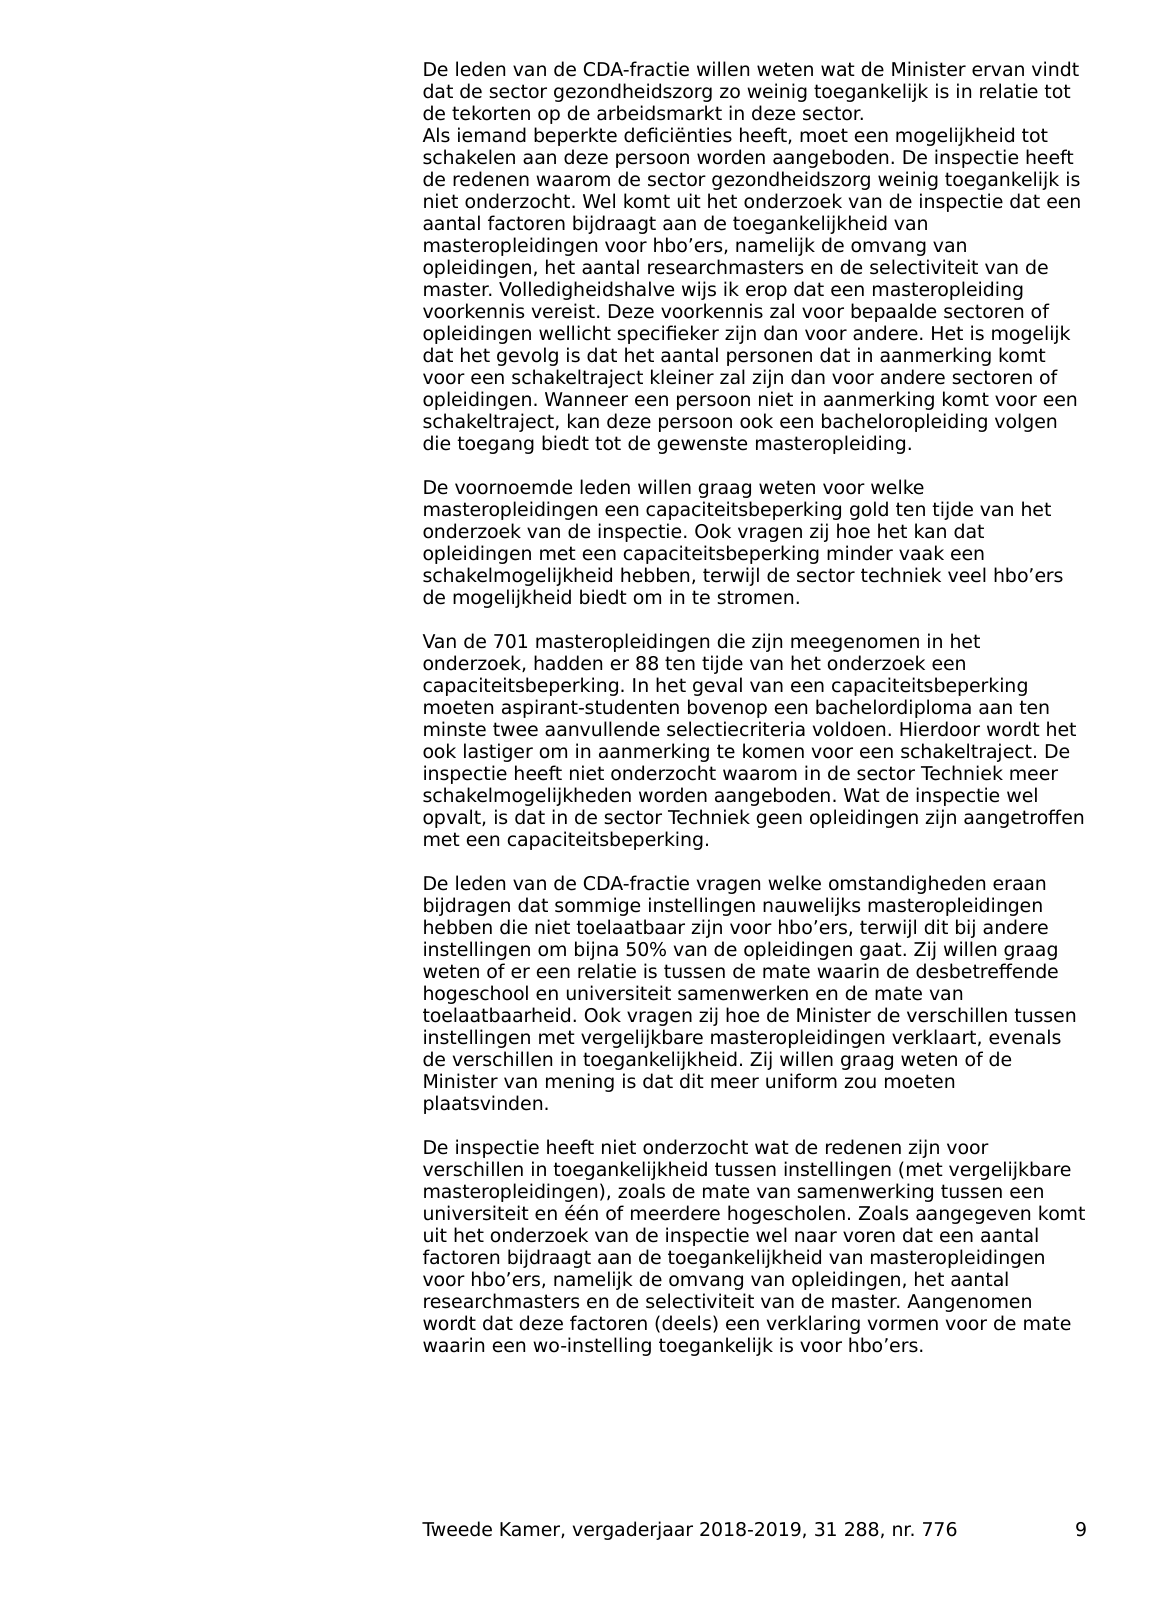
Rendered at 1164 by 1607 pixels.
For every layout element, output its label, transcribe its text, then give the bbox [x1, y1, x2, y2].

text De leden van de CDA-fractie willen weten wat de Minister ervan vindt dat de sector gezondheidszorg zo weinig toegankelijk is in relatie tot de tekorten op de arbeidsmarkt in deze sector. [422, 59, 1087, 125]
text De inspectie heeft niet onderzocht wat de redenen zijn voor verschillen in toegankelijkheid tussen instellingen (met vergelijkbare masteropleidingen), zoals de mate van samenwerking tussen een universiteit en één of meerdere hogescholen. Zoals aangegeven komt uit het onderzoek van de inspectie wel naar voren dat een aantal factoren bijdraagt aan de toegankelijkheid van masteropleidingen voor hbo’ers, namelijk de omvang van opleidingen, het aantal researchmasters en de selectiviteit van de master. Aangenomen wordt dat deze factoren (deels) een verklaring vormen voor de mate waarin een wo-instelling toegankelijk is voor hbo’ers. [422, 1137, 1087, 1357]
text Van de 701 masteropleidingen die zijn meegenomen in het onderzoek, hadden er 88 ten tijde van het onderzoek een capaciteitsbeperking. In het geval van een capaciteitsbeperking moeten aspirant-studenten bovenop een bachelordiploma aan ten minste twee aanvullende selectiecriteria voldoen. Hierdoor wordt het ook lastiger om in aanmerking te komen voor een schakeltraject. De inspectie heeft niet onderzocht waarom in de sector Techniek meer schakelmogelijkheden worden aangeboden. Wat de inspectie wel opvalt, is dat in de sector Techniek geen opleidingen zijn aangetroffen met een capaciteitsbeperking. [422, 631, 1087, 851]
text De leden van de CDA-fractie vragen welke omstandigheden eraan bijdragen dat sommige instellingen nauwelijks masteropleidingen hebben die niet toelaatbaar zijn voor hbo’ers, terwijl dit bij andere instellingen om bijna 50% van de opleidingen gaat. Zij willen graag weten of er een relatie is tussen de mate waarin de desbetreffende hogeschool en universiteit samenwerken en de mate van toelaatbaarheid. Ook vragen zij hoe de Minister de verschillen tussen instellingen met vergelijkbare masteropleidingen verklaart, evenals de verschillen in toegankelijkheid. Zij willen graag weten of de Minister van mening is dat dit meer uniform zou moeten plaatsvinden. [422, 873, 1087, 1115]
text Als iemand beperkte deficiënties heeft, moet een mogelijkheid tot schakelen aan deze persoon worden aangeboden. De inspectie heeft de redenen waarom de sector gezondheidszorg weinig toegankelijk is niet onderzocht. Wel komt uit het onderzoek van de inspectie dat een aantal factoren bijdraagt aan de toegankelijkheid van masteropleidingen voor hbo’ers, namelijk de omvang van opleidingen, het aantal researchmasters en de selectiviteit van de master. Volledigheidshalve wijs ik erop dat een masteropleiding voorkennis vereist. Deze voorkennis zal voor bepaalde sectoren of opleidingen wellicht specifieker zijn dan voor andere. Het is mogelijk dat het gevolg is dat het aantal personen dat in aanmerking komt voor een schakeltraject kleiner zal zijn dan voor andere sectoren of opleidingen. Wanneer een persoon niet in aanmerking komt voor een schakeltraject, kan deze persoon ook een bacheloropleiding volgen die toegang biedt tot de gewenste masteropleiding. [422, 125, 1087, 455]
text De voornoemde leden willen graag weten voor welke masteropleidingen een capaciteitsbeperking gold ten tijde van het onderzoek van de inspectie. Ook vragen zij hoe het kan dat opleidingen met een capaciteitsbeperking minder vaak een schakelmogelijkheid hebben, terwijl de sector techniek veel hbo’ers de mogelijkheid biedt om in te stromen. [422, 477, 1087, 609]
